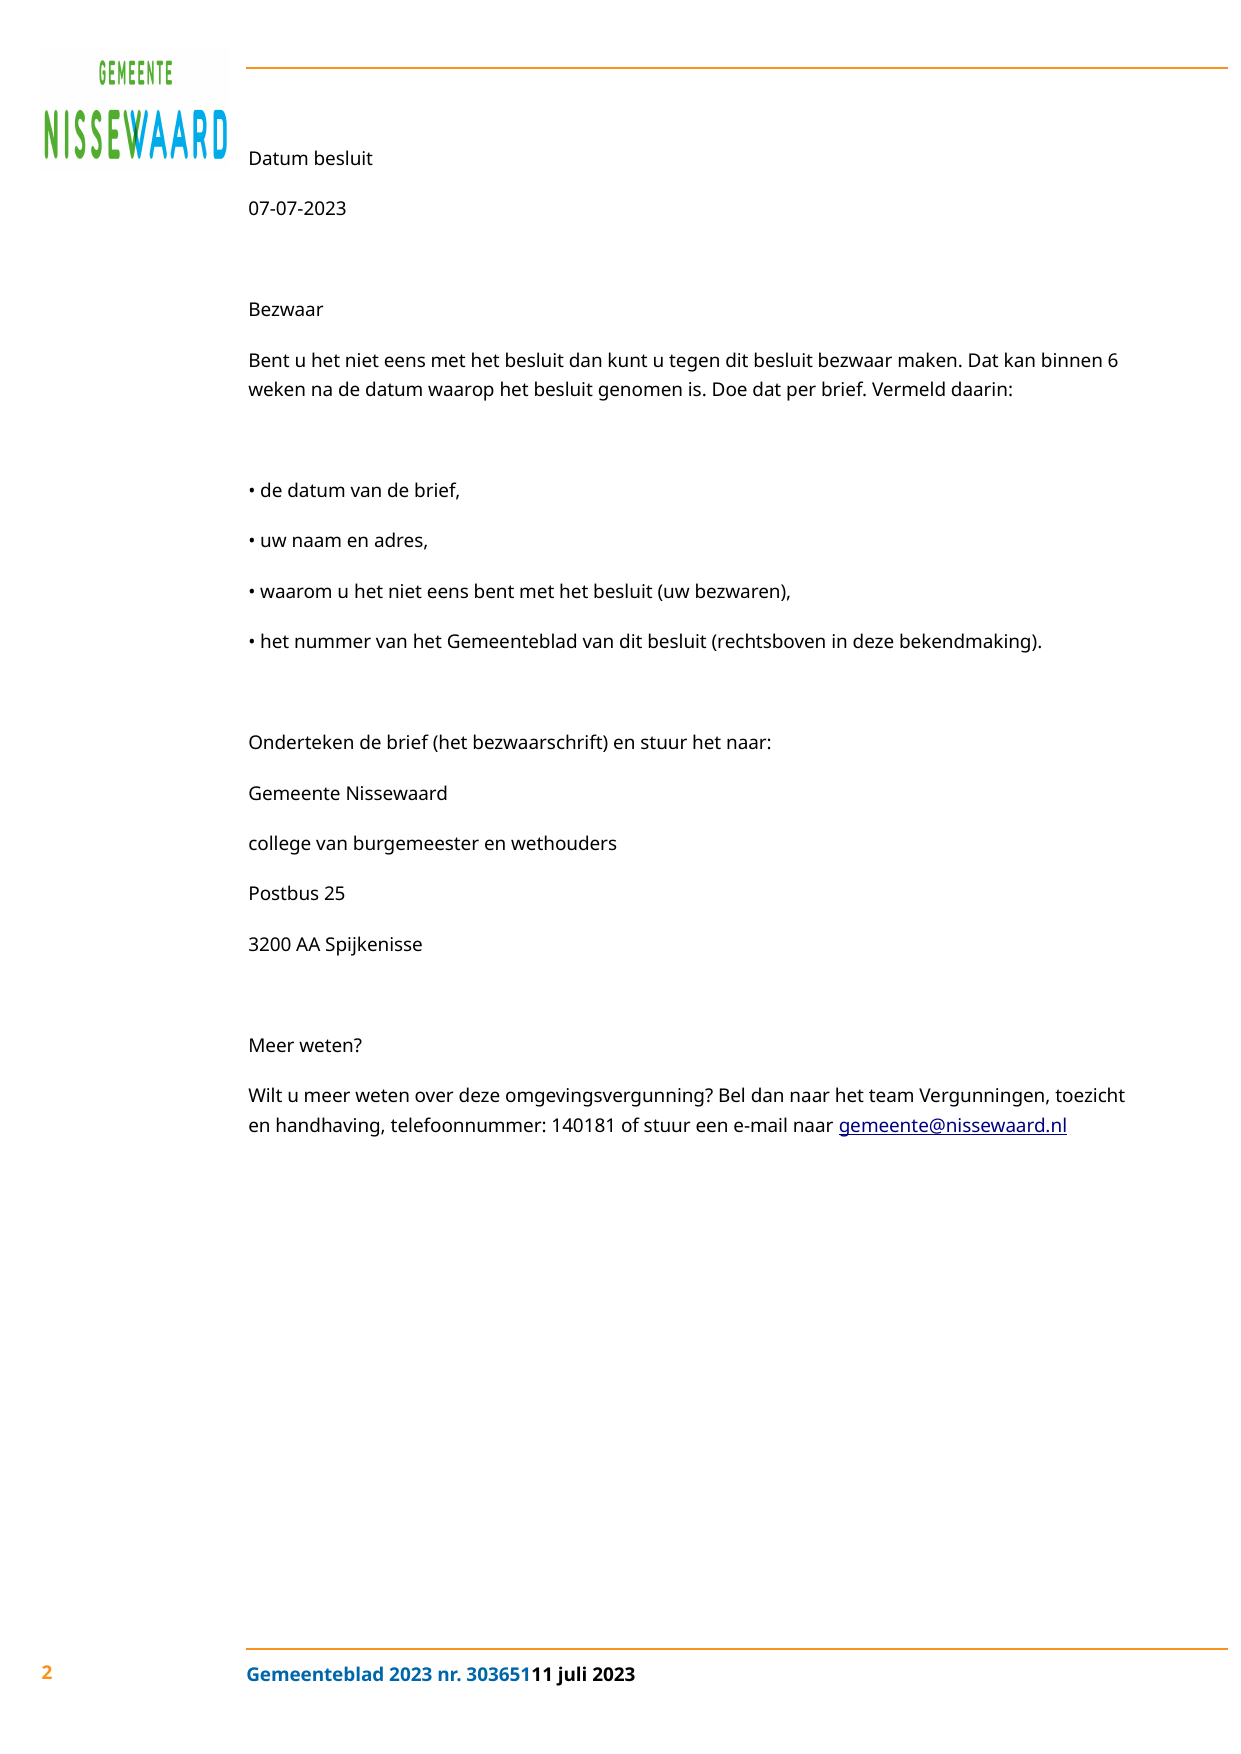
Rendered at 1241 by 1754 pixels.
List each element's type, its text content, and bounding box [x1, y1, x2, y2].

text Meer weten? [248, 1032, 1152, 1058]
text • het nummer van het Gemeenteblad van dit besluit (rechtsboven in deze bekendmaking). [248, 628, 1152, 654]
text Bezwaar [248, 296, 1152, 322]
text • uw naam en adres, [248, 528, 1152, 553]
text 3200 AA Spijkenisse [248, 931, 1152, 957]
picture [41, 47, 231, 172]
text Gemeente Nissewaard [248, 780, 1152, 806]
text Postbus 25 [248, 881, 1152, 906]
text Wilt u meer weten over deze omgevingsvergunning? Bel dan naar het team Vergunningen, toezicht en handhaving, telefoonnummer: 140181 of stuur een e-mail naar gemeente@nissewaard.nl [248, 1082, 1152, 1138]
text 07-07-2023 [248, 196, 1152, 221]
text Onderteken de brief (het bezwaarschrift) en stuur het naar: [248, 729, 1152, 755]
text • de datum van de brief, [248, 477, 1152, 503]
text college van burgemeester en wethouders [248, 830, 1152, 856]
text Bent u het niet eens met het besluit dan kunt u tegen dit besluit bezwaar maken. Dat kan binnen 6 weken na de datum waarop het besluit genomen is. Doe dat per brief. Vermeld daarin: [248, 347, 1152, 402]
text Datum besluit [248, 145, 1152, 171]
text • waarom u het niet eens bent met het besluit (uw bezwaren), [248, 578, 1152, 604]
